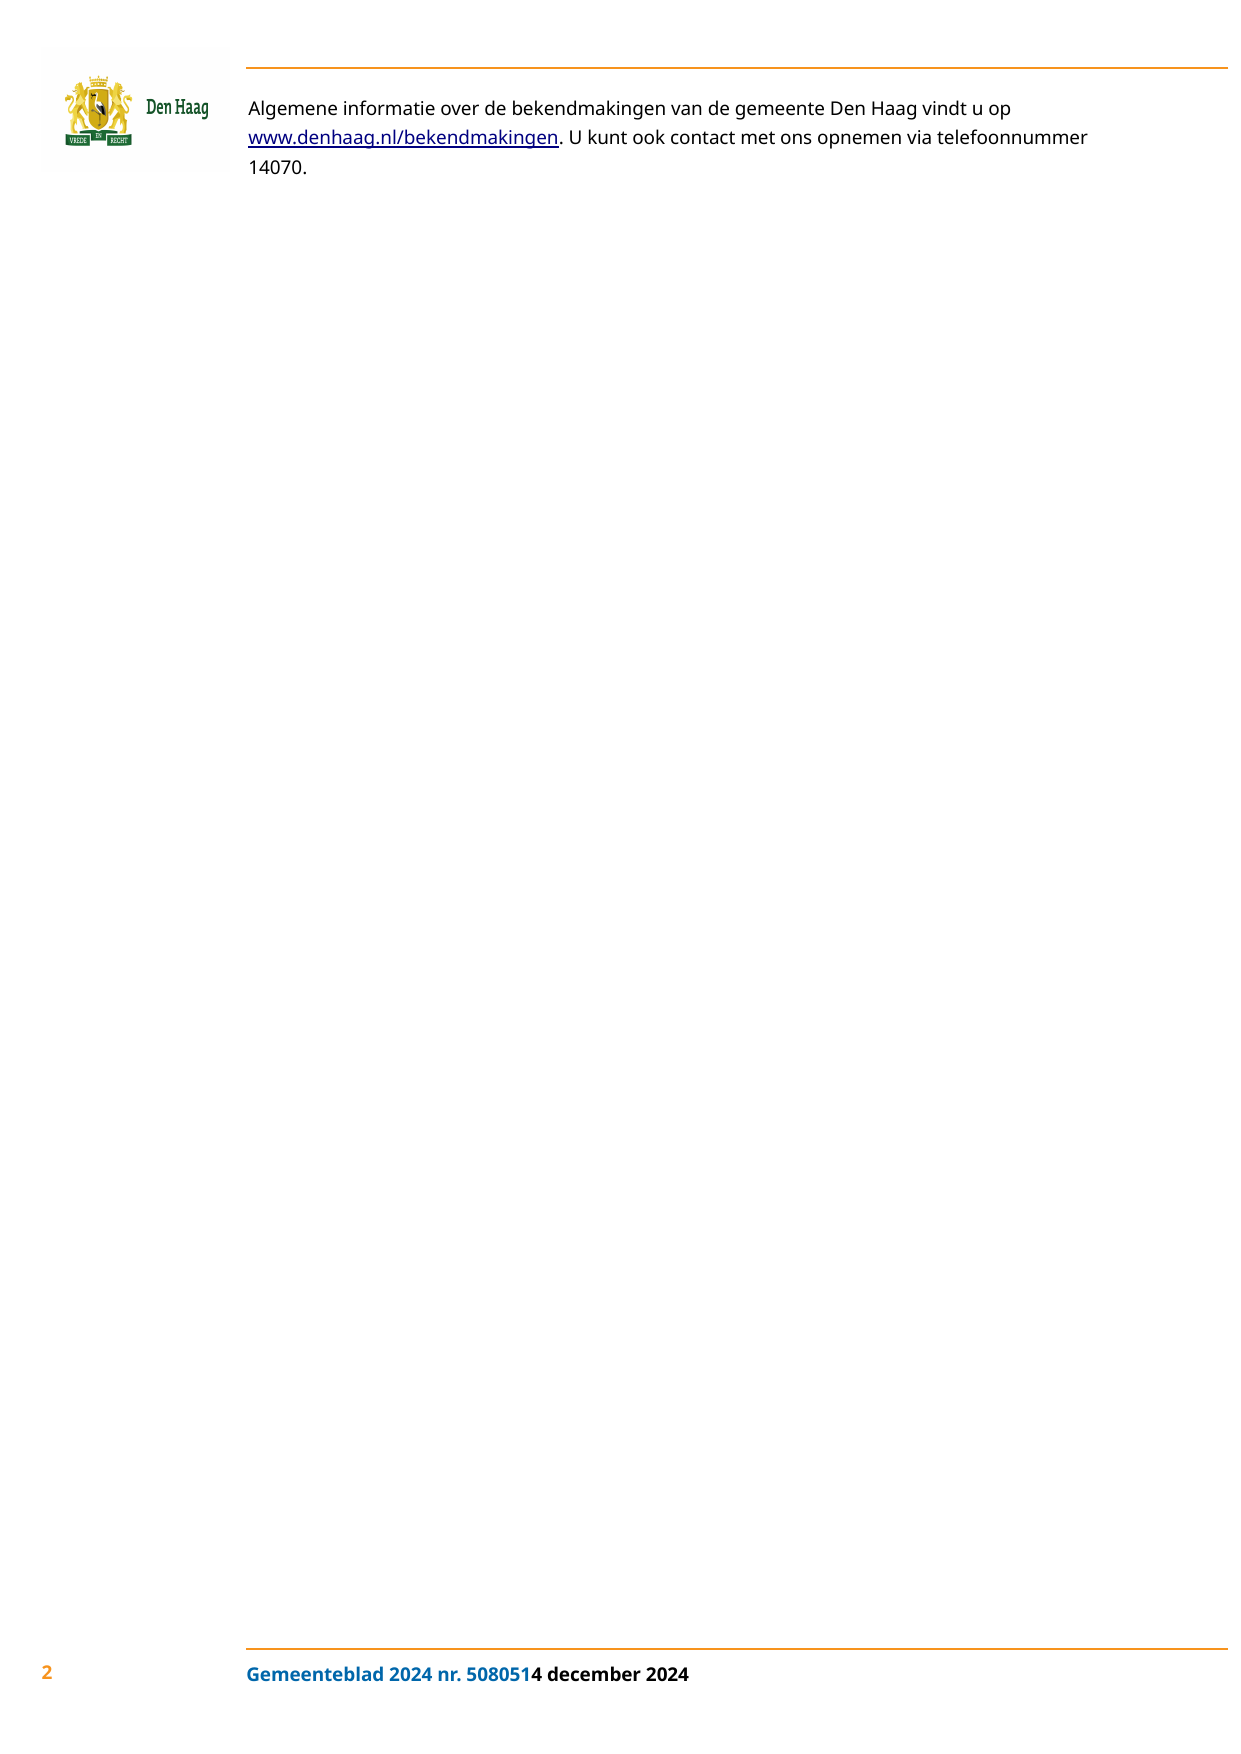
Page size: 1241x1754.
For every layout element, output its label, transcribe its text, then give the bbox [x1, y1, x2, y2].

text Algemene informatie over de bekendmakingen van de gemeente Den Haag vindt u op www.denhaag.nl/bekendmakingen. U kunt ook contact met ons opnemen via telefoonnummer 14070. [248, 95, 1152, 180]
picture [41, 47, 231, 172]
